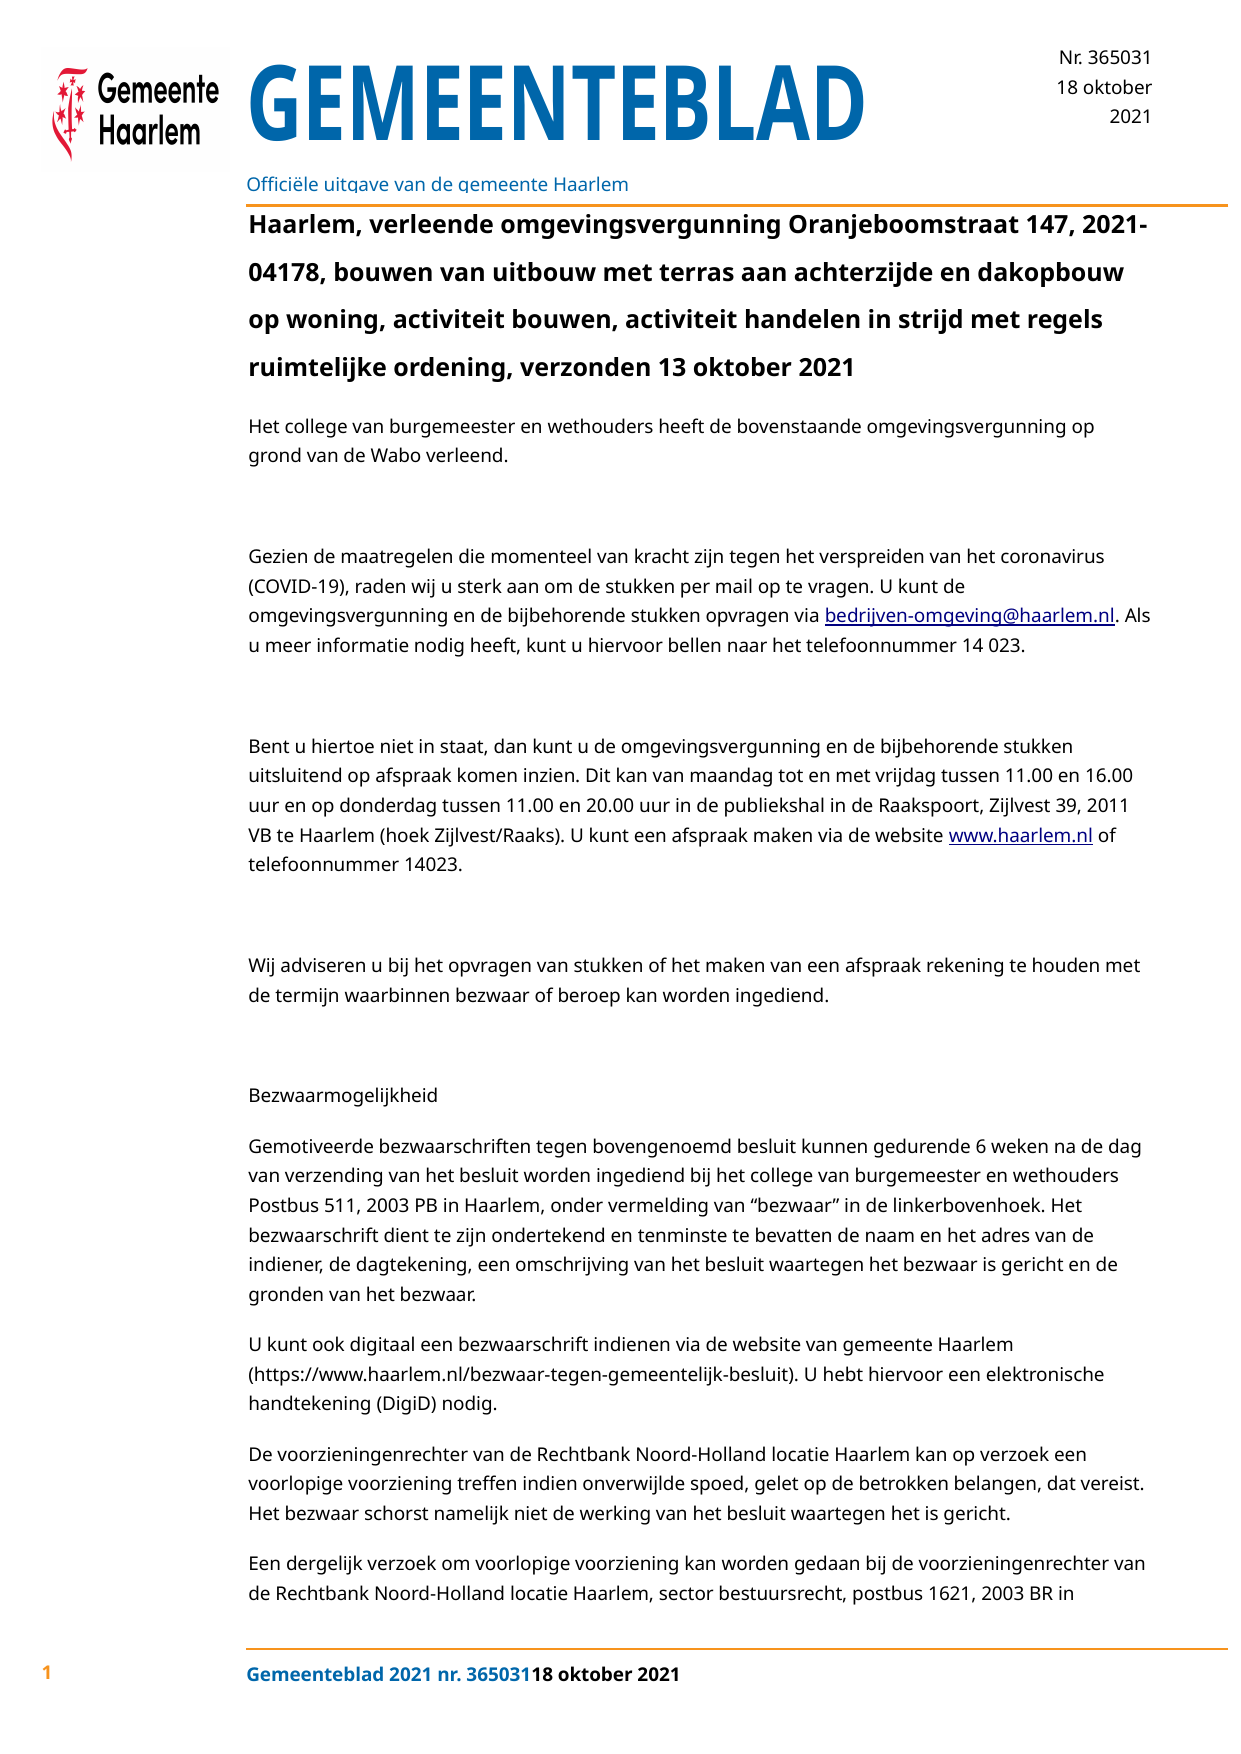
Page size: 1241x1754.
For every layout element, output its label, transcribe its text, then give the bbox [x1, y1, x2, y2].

text De voorzieningenrechter van de Rechtbank Noord-Holland locatie Haarlem kan op verzoek een voorlopige voorziening treffen indien onverwijlde spoed, gelet op de betrokken belangen, dat vereist. Het bezwaar schorst namelijk niet de werking van het besluit waartegen het is gericht. [248, 1441, 1152, 1526]
text Haarlem, verleende omgevingsvergunning Oranjeboomstraat 147, 2021-04178, bouwen van uitbouw met terras aan achterzijde en dakopbouw op woning, activiteit bouwen, activiteit handelen in strijd met regels ruimtelijke ordening, verzonden 13 oktober 2021 [248, 207, 1152, 384]
text U kunt ook digitaal een bezwaarschrift indienen via de website van gemeente Haarlem (https://www.haarlem.nl/bezwaar-tegen-gemeentelijk-besluit). U hebt hiervoor een elektronische handtekening (DigiD) nodig. [248, 1331, 1152, 1416]
text Gezien de maatregelen die momenteel van kracht zijn tegen het verspreiden van het coronavirus (COVID-19), raden wij u sterk aan om de stukken per mail op te vragen. U kunt de omgevingsvergunning en de bijbehorende stukken opvragen via bedrijven-omgeving@haarlem.nl. Als u meer informatie nodig heeft, kunt u hiervoor bellen naar het telefoonnummer 14 023. [248, 543, 1152, 658]
text Het college van burgemeester en wethouders heeft de bovenstaande omgevingsvergunning op grond van de Wabo verleend. [248, 413, 1152, 468]
text Een dergelijk verzoek om voorlopige voorziening kan worden gedaan bij de voorzieningenrechter van de Rechtbank Noord-Holland locatie Haarlem, sector bestuursrecht, postbus 1621, 2003 BR in [248, 1551, 1152, 1606]
text Bezwaarmogelijkheid [248, 1083, 1152, 1108]
text Bent u hiertoe niet in staat, dan kunt u de omgevingsvergunning en de bijbehorende stukken uitsluitend op afspraak komen inzien. Dit kan van maandag tot en met vrijdag tussen 11.00 en 16.00 uur en op donderdag tussen 11.00 en 20.00 uur in de publiekshal in de Raakspoort, Zijlvest 39, 2011 VB te Haarlem (hoek Zijlvest/Raaks). U kunt een afspraak maken via de website www.haarlem.nl of telefoonnummer 14023. [248, 733, 1152, 877]
picture [41, 47, 231, 172]
text Gemotiveerde bezwaarschriften tegen bovengenoemd besluit kunnen gedurende 6 weken na de dag van verzending van het besluit worden ingediend bij het college van burgemeester en wethouders Postbus 511, 2003 PB in Haarlem, onder vermelding van “bezwaar” in de linkerbovenhoek. Het bezwaarschrift dient te zijn ondertekend en tenminste te bevatten de naam en het adres van de indiener, de dagtekening, een omschrijving van het besluit waartegen het bezwaar is gericht en de gronden van het bezwaar. [248, 1133, 1152, 1307]
text Wij adviseren u bij het opvragen van stukken of het maken van een afspraak rekening te houden met de termijn waarbinnen bezwaar of beroep kan worden ingediend. [248, 952, 1152, 1008]
